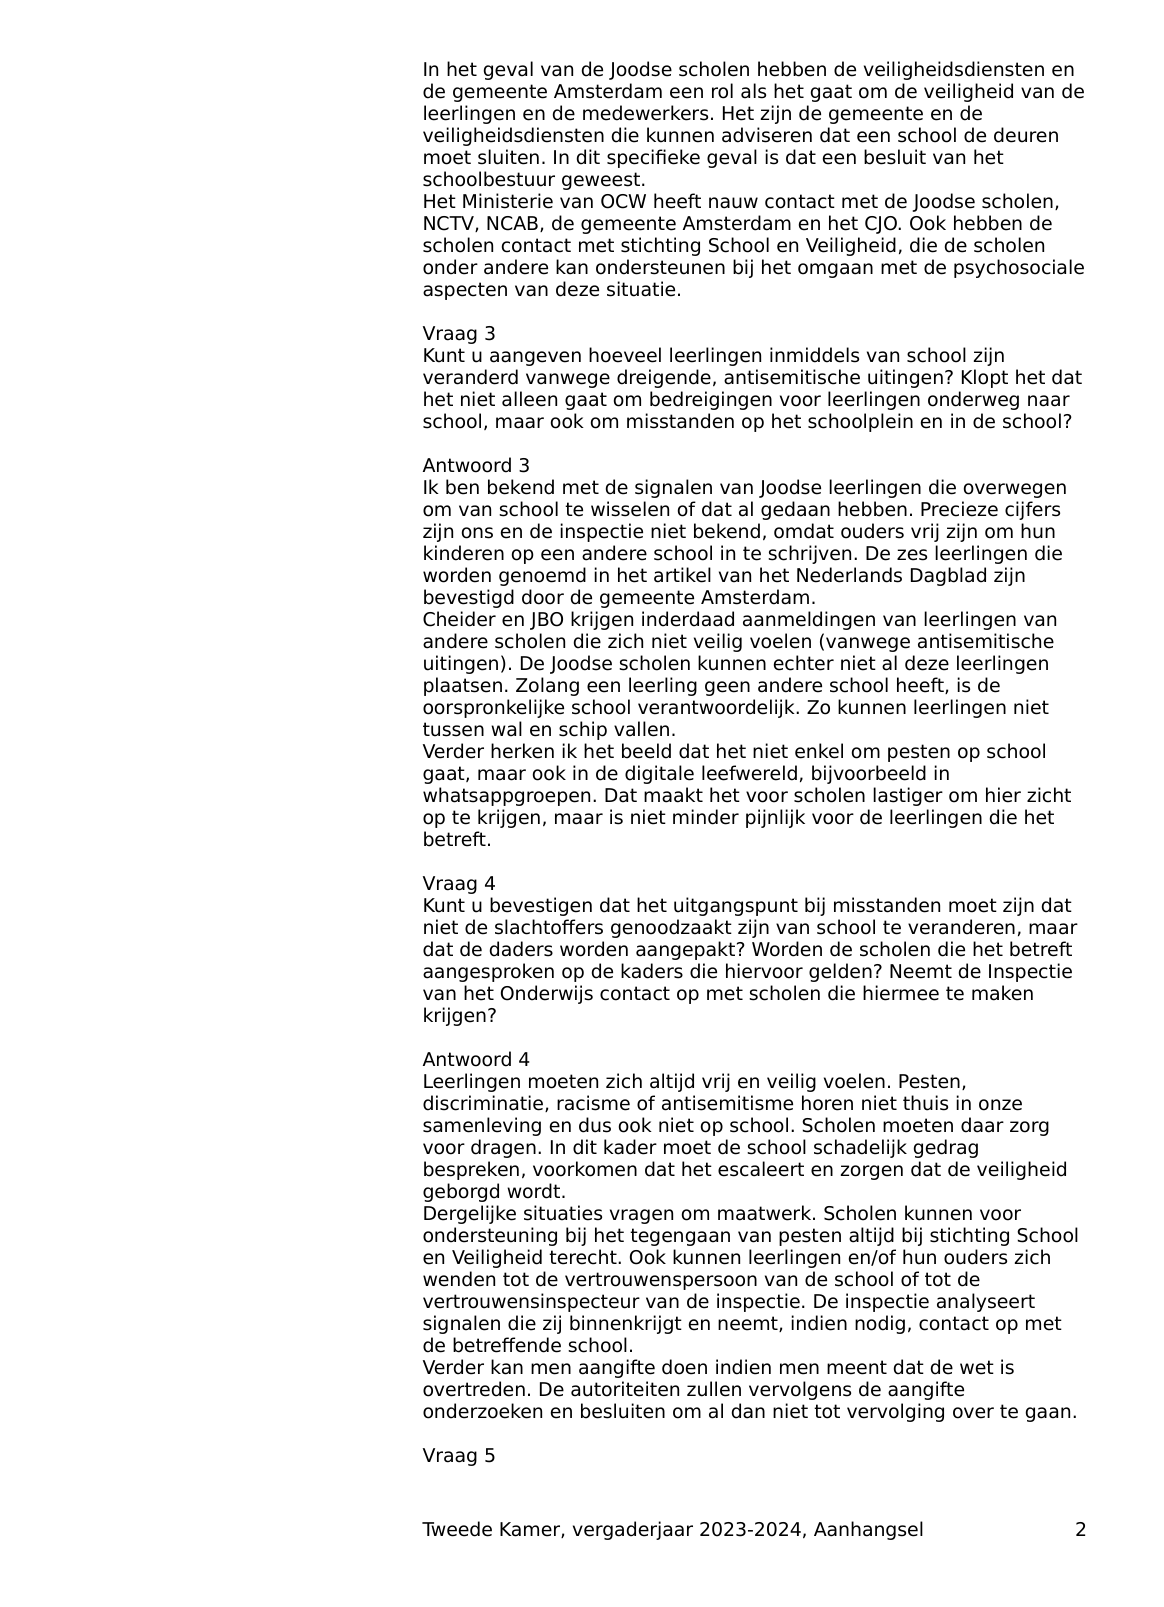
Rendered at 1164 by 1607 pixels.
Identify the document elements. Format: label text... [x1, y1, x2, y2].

text Kunt u aangeven hoeveel leerlingen inmiddels van school zijn veranderd vanwege dreigende, antisemitische uitingen? Klopt het dat het niet alleen gaat om bedreigingen voor leerlingen onderweg naar school, maar ook om misstanden op het schoolplein en in de school? [422, 345, 1087, 433]
text Ik ben bekend met de signalen van Joodse leerlingen die overwegen om van school te wisselen of dat al gedaan hebben. Precieze cijfers zijn ons en de inspectie niet bekend, omdat ouders vrij zijn om hun kinderen op een andere school in te schrijven. De zes leerlingen die worden genoemd in het artikel van het Nederlands Dagblad zijn bevestigd door de gemeente Amsterdam. [422, 477, 1087, 609]
text Antwoord 3 [422, 455, 1087, 477]
text Cheider en JBO krijgen inderdaad aanmeldingen van leerlingen van andere scholen die zich niet veilig voelen (vanwege antisemitische uitingen). De Joodse scholen kunnen echter niet al deze leerlingen plaatsen. Zolang een leerling geen andere school heeft, is de oorspronkelijke school verantwoordelijk. Zo kunnen leerlingen niet tussen wal en schip vallen. [422, 609, 1087, 741]
text Vraag 5 [422, 1445, 1087, 1467]
text Vraag 3 [422, 323, 1087, 345]
text Vraag 4 [422, 873, 1087, 895]
text Verder kan men aangifte doen indien men meent dat de wet is overtreden. De autoriteiten zullen vervolgens de aangifte onderzoeken en besluiten om al dan niet tot vervolging over te gaan. [422, 1357, 1087, 1423]
text Antwoord 4 [422, 1049, 1087, 1071]
text Kunt u bevestigen dat het uitgangspunt bij misstanden moet zijn dat niet de slachtoffers genoodzaakt zijn van school te veranderen, maar dat de daders worden aangepakt? Worden de scholen die het betreft aangesproken op de kaders die hiervoor gelden? Neemt de Inspectie van het Onderwijs contact op met scholen die hiermee te maken krijgen? [422, 895, 1087, 1027]
text Verder herken ik het beeld dat het niet enkel om pesten op school gaat, maar ook in de digitale leefwereld, bijvoorbeeld in whatsappgroepen. Dat maakt het voor scholen lastiger om hier zicht op te krijgen, maar is niet minder pijnlijk voor de leerlingen die het betreft. [422, 741, 1087, 851]
text In het geval van de Joodse scholen hebben de veiligheidsdiensten en de gemeente Amsterdam een rol als het gaat om de veiligheid van de leerlingen en de medewerkers. Het zijn de gemeente en de veiligheidsdiensten die kunnen adviseren dat een school de deuren moet sluiten. In dit specifieke geval is dat een besluit van het schoolbestuur geweest. [422, 59, 1087, 191]
text Leerlingen moeten zich altijd vrij en veilig voelen. Pesten, discriminatie, racisme of antisemitisme horen niet thuis in onze samenleving en dus ook niet op school. Scholen moeten daar zorg voor dragen. In dit kader moet de school schadelijk gedrag bespreken, voorkomen dat het escaleert en zorgen dat de veiligheid geborgd wordt. [422, 1071, 1087, 1203]
text Dergelijke situaties vragen om maatwerk. Scholen kunnen voor ondersteuning bij het tegengaan van pesten altijd bij stichting School en Veiligheid terecht. Ook kunnen leerlingen en/of hun ouders zich wenden tot de vertrouwenspersoon van de school of tot de vertrouwensinspecteur van de inspectie. De inspectie analyseert signalen die zij binnenkrijgt en neemt, indien nodig, contact op met de betreffende school. [422, 1203, 1087, 1357]
text Het Ministerie van OCW heeft nauw contact met de Joodse scholen, NCTV, NCAB, de gemeente Amsterdam en het CJO. Ook hebben de scholen contact met stichting School en Veiligheid, die de scholen onder andere kan ondersteunen bij het omgaan met de psychosociale aspecten van deze situatie. [422, 191, 1087, 301]
